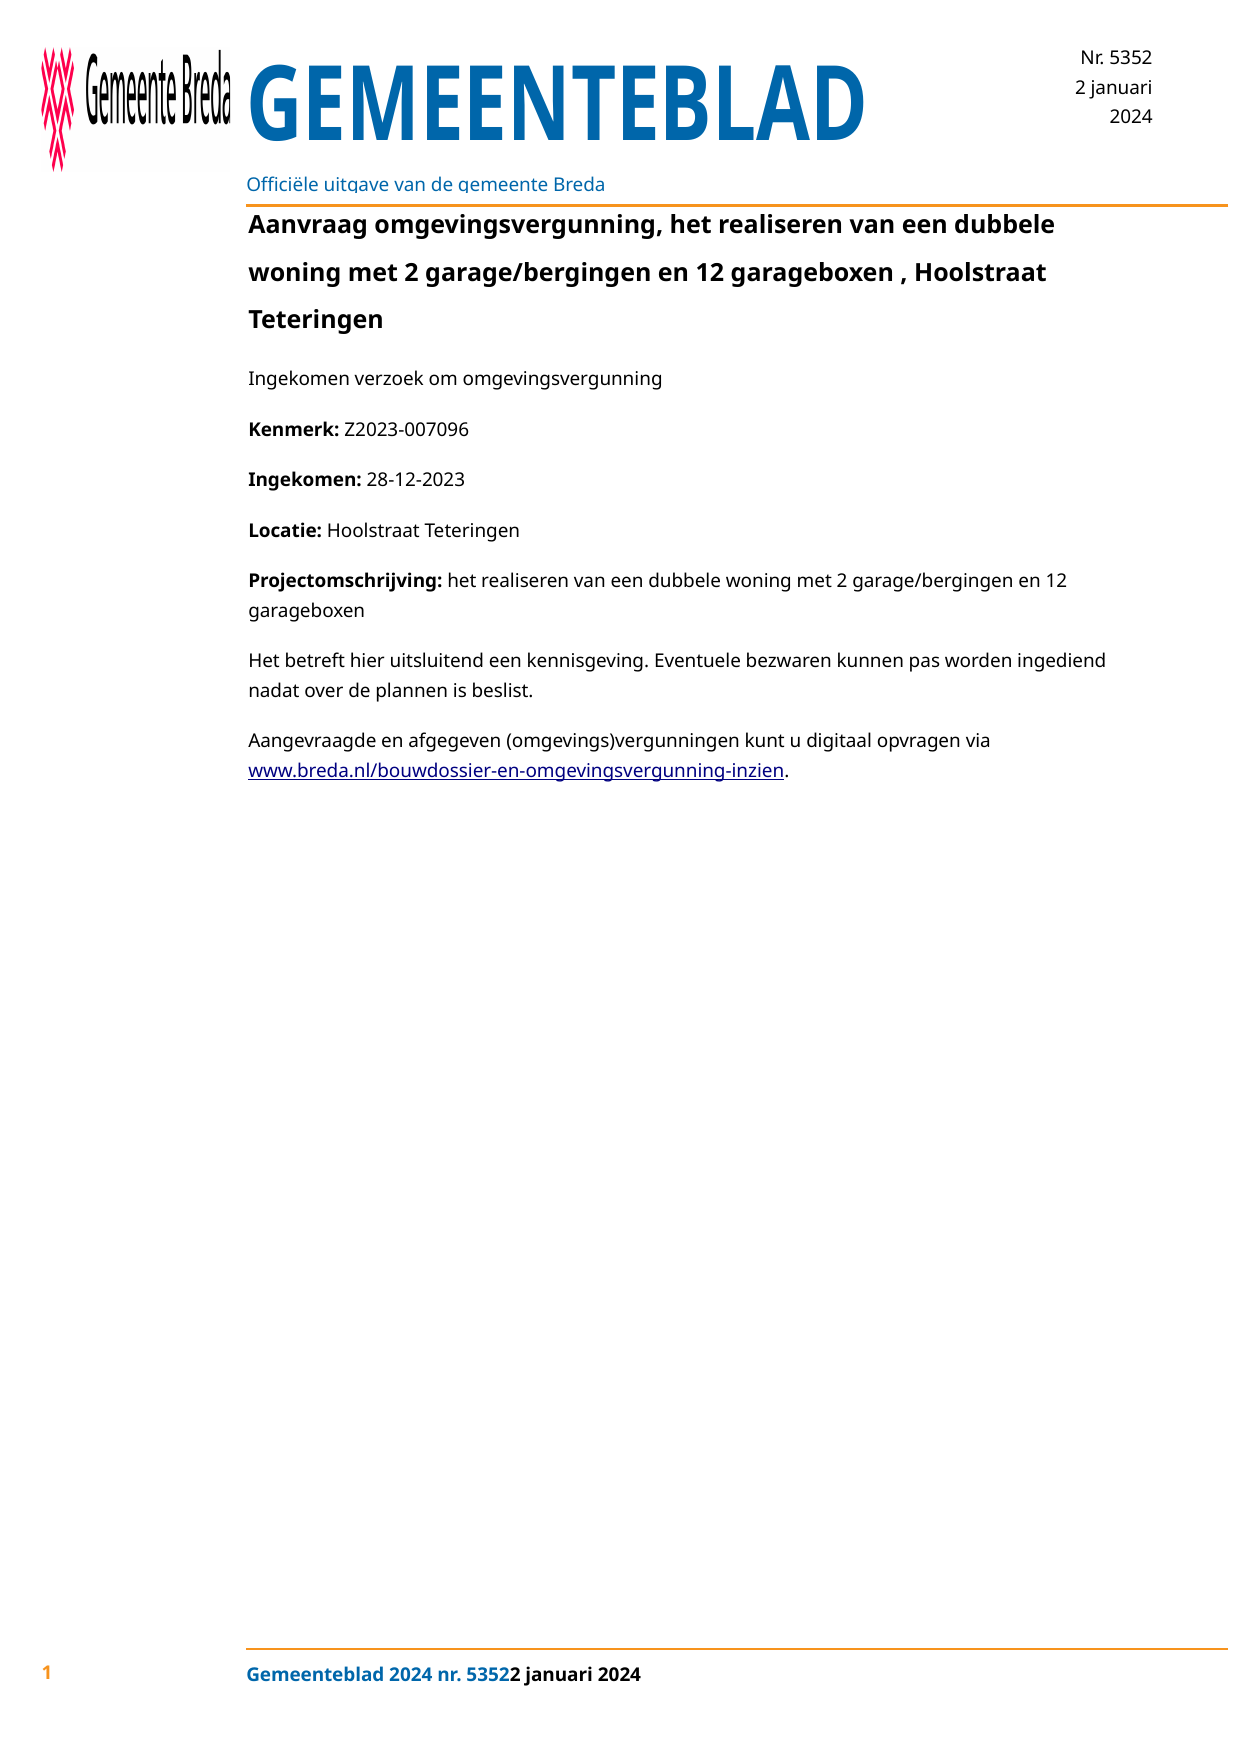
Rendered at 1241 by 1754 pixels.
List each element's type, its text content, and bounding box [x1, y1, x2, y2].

text Aangevraagde en afgegeven (omgevings)vergunningen kunt u digitaal opvragen via www.breda.nl/bouwdossier-en-omgevingsvergunning-inzien. [248, 727, 1152, 782]
text Ingekomen: 28-12-2023 [248, 466, 1152, 492]
text Ingekomen verzoek om omgevingsvergunning [248, 366, 1152, 391]
text Projectomschrijving: het realiseren van een dubbele woning met 2 garage/bergingen en 12 garageboxen [248, 567, 1152, 622]
text Kenmerk: Z2023-007096 [248, 416, 1152, 442]
text Locatie: Hoolstraat Teteringen [248, 517, 1152, 542]
text Het betreft hier uitsluitend een kennisgeving. Eventuele bezwaren kunnen pas worden ingediend nadat over de plannen is beslist. [248, 647, 1152, 702]
text Aanvraag omgevingsvergunning, het realiseren van een dubbele woning met 2 garage/bergingen en 12 garageboxen , Hoolstraat Teteringen [248, 207, 1152, 336]
picture [41, 47, 231, 172]
